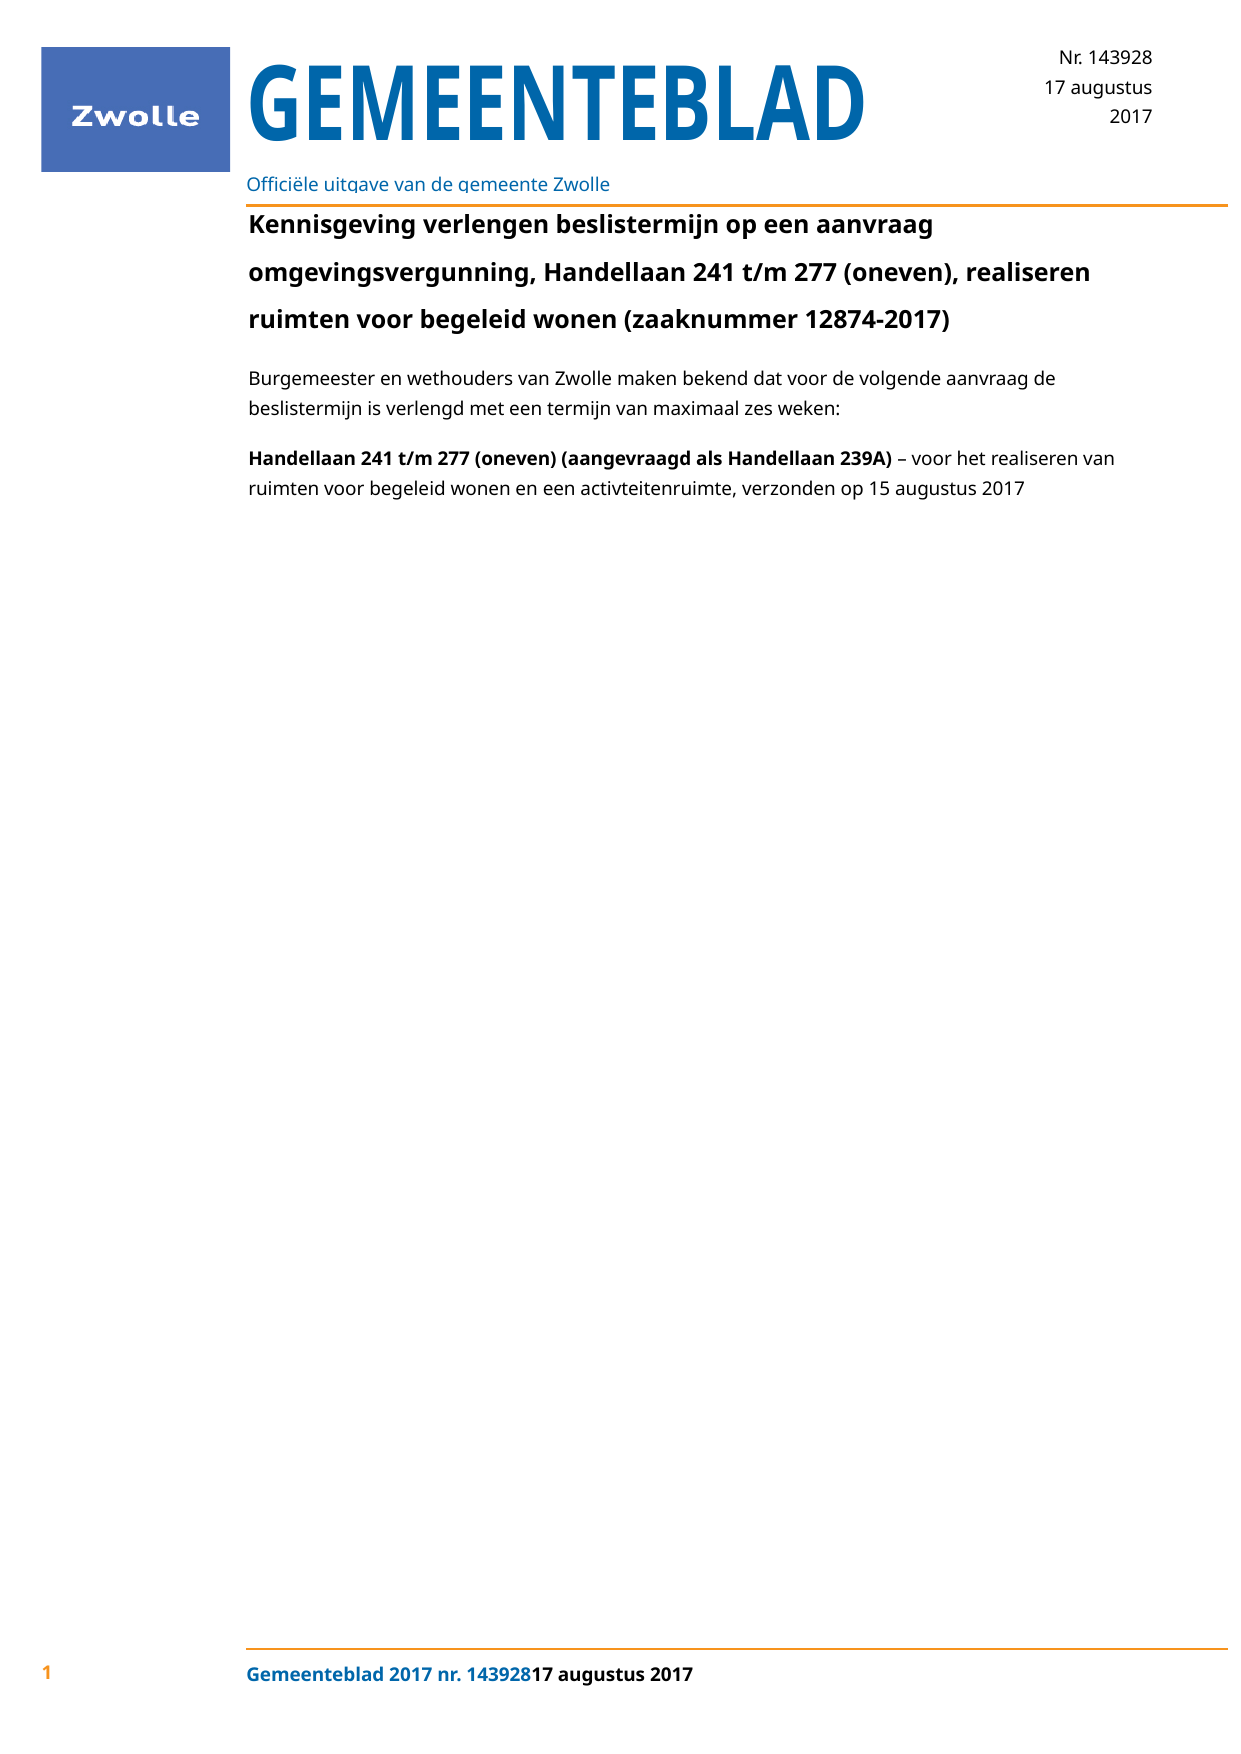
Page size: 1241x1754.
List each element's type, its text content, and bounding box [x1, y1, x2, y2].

text Handellaan 241 t/m 277 (oneven) (aangevraagd als Handellaan 239A) – voor het realiseren van ruimten voor begeleid wonen en een activteitenruimte, verzonden op 15 augustus 2017 [248, 446, 1152, 501]
text Burgemeester en wethouders van Zwolle maken bekend dat voor de volgende aanvraag de beslistermijn is verlengd met een termijn van maximaal zes weken: [248, 366, 1152, 421]
picture [41, 47, 231, 172]
text Kennisgeving verlengen beslistermijn op een aanvraag omgevingsvergunning, Handellaan 241 t/m 277 (oneven), realiseren ruimten voor begeleid wonen (zaaknummer 12874-2017) [248, 207, 1152, 336]
